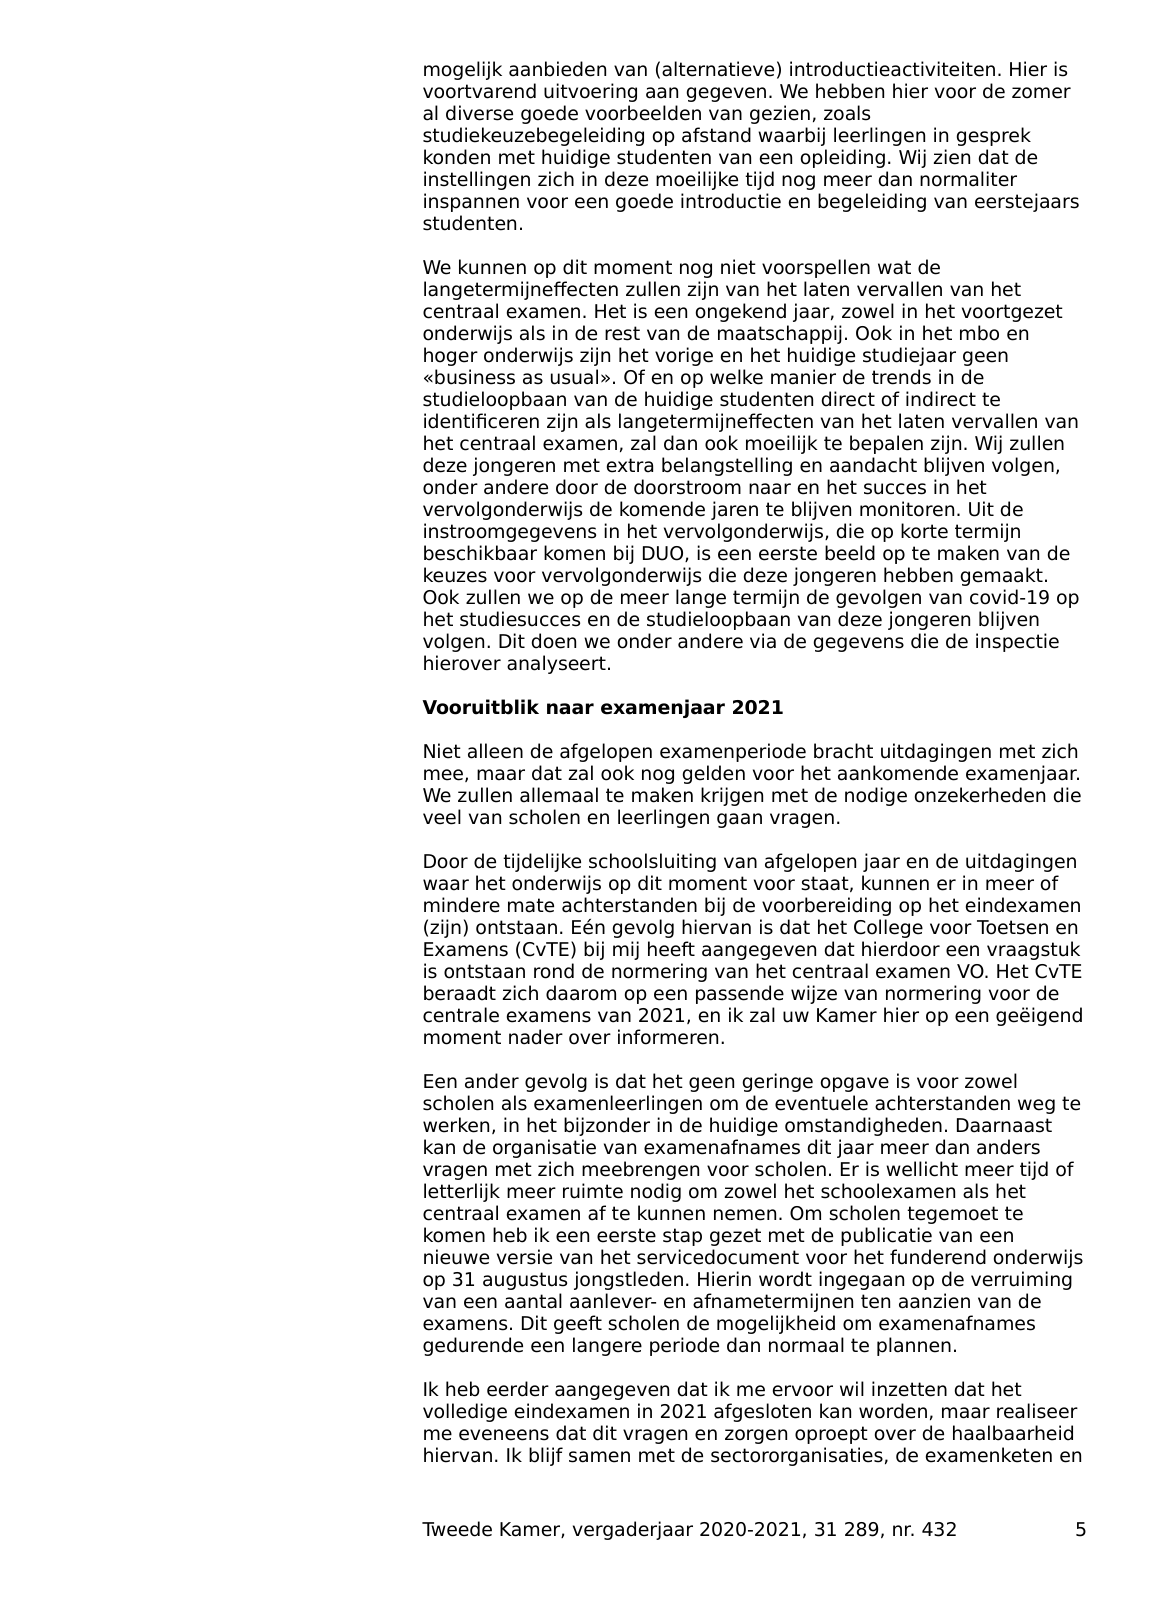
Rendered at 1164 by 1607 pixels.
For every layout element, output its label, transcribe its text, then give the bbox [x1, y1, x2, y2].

text mogelijk aanbieden van (alternatieve) introductieactiviteiten. Hier is voortvarend uitvoering aan gegeven. We hebben hier voor de zomer al diverse goede voorbeelden van gezien, zoals studiekeuzebegeleiding op afstand waarbij leerlingen in gesprek konden met huidige studenten van een opleiding. Wij zien dat de instellingen zich in deze moeilijke tijd nog meer dan normaliter inspannen voor een goede introductie en begeleiding van eerstejaars studenten. [422, 59, 1087, 235]
text Ik heb eerder aangegeven dat ik me ervoor wil inzetten dat het volledige eindexamen in 2021 afgesloten kan worden, maar realiseer me eveneens dat dit vragen en zorgen oproept over de haalbaarheid hiervan. Ik blijf samen met de sectororganisaties, de examenketen en [422, 1379, 1087, 1467]
text We kunnen op dit moment nog niet voorspellen wat de langetermijneffecten zullen zijn van het laten vervallen van het centraal examen. Het is een ongekend jaar, zowel in het voortgezet onderwijs als in de rest van de maatschappij. Ook in het mbo en hoger onderwijs zijn het vorige en het huidige studiejaar geen «business as usual». Of en op welke manier de trends in de studieloopbaan van de huidige studenten direct of indirect te identificeren zijn als langetermijneffecten van het laten vervallen van het centraal examen, zal dan ook moeilijk te bepalen zijn. Wij zullen deze jongeren met extra belangstelling en aandacht blijven volgen, onder andere door de doorstroom naar en het succes in het vervolgonderwijs de komende jaren te blijven monitoren. Uit de instroomgegevens in het vervolgonderwijs, die op korte termijn beschikbaar komen bij DUO, is een eerste beeld op te maken van de keuzes voor vervolgonderwijs die deze jongeren hebben gemaakt. Ook zullen we op de meer lange termijn de gevolgen van covid-19 op het studiesucces en de studieloopbaan van deze jongeren blijven volgen. Dit doen we onder andere via de gegevens die de inspectie hierover analyseert. [422, 257, 1087, 675]
subtitle Vooruitblik naar examenjaar 2021 [422, 697, 1087, 719]
text Door de tijdelijke schoolsluiting van afgelopen jaar en de uitdagingen waar het onderwijs op dit moment voor staat, kunnen er in meer of mindere mate achterstanden bij de voorbereiding op het eindexamen (zijn) ontstaan. Eén gevolg hiervan is dat het College voor Toetsen en Examens (CvTE) bij mij heeft aangegeven dat hierdoor een vraagstuk is ontstaan rond de normering van het centraal examen VO. Het CvTE beraadt zich daarom op een passende wijze van normering voor de centrale examens van 2021, en ik zal uw Kamer hier op een geëigend moment nader over informeren. [422, 851, 1087, 1049]
text Een ander gevolg is dat het geen geringe opgave is voor zowel scholen als examenleerlingen om de eventuele achterstanden weg te werken, in het bijzonder in de huidige omstandigheden. Daarnaast kan de organisatie van examenafnames dit jaar meer dan anders vragen met zich meebrengen voor scholen. Er is wellicht meer tijd of letterlijk meer ruimte nodig om zowel het schoolexamen als het centraal examen af te kunnen nemen. Om scholen tegemoet te komen heb ik een eerste stap gezet met de publicatie van een nieuwe versie van het servicedocument voor het funderend onderwijs op 31 augustus jongstleden. Hierin wordt ingegaan op de verruiming van een aantal aanlever- en afnametermijnen ten aanzien van de examens. Dit geeft scholen de mogelijkheid om examenafnames gedurende een langere periode dan normaal te plannen. [422, 1071, 1087, 1357]
text Niet alleen de afgelopen examenperiode bracht uitdagingen met zich mee, maar dat zal ook nog gelden voor het aankomende examenjaar. We zullen allemaal te maken krijgen met de nodige onzekerheden die veel van scholen en leerlingen gaan vragen. [422, 741, 1087, 829]
